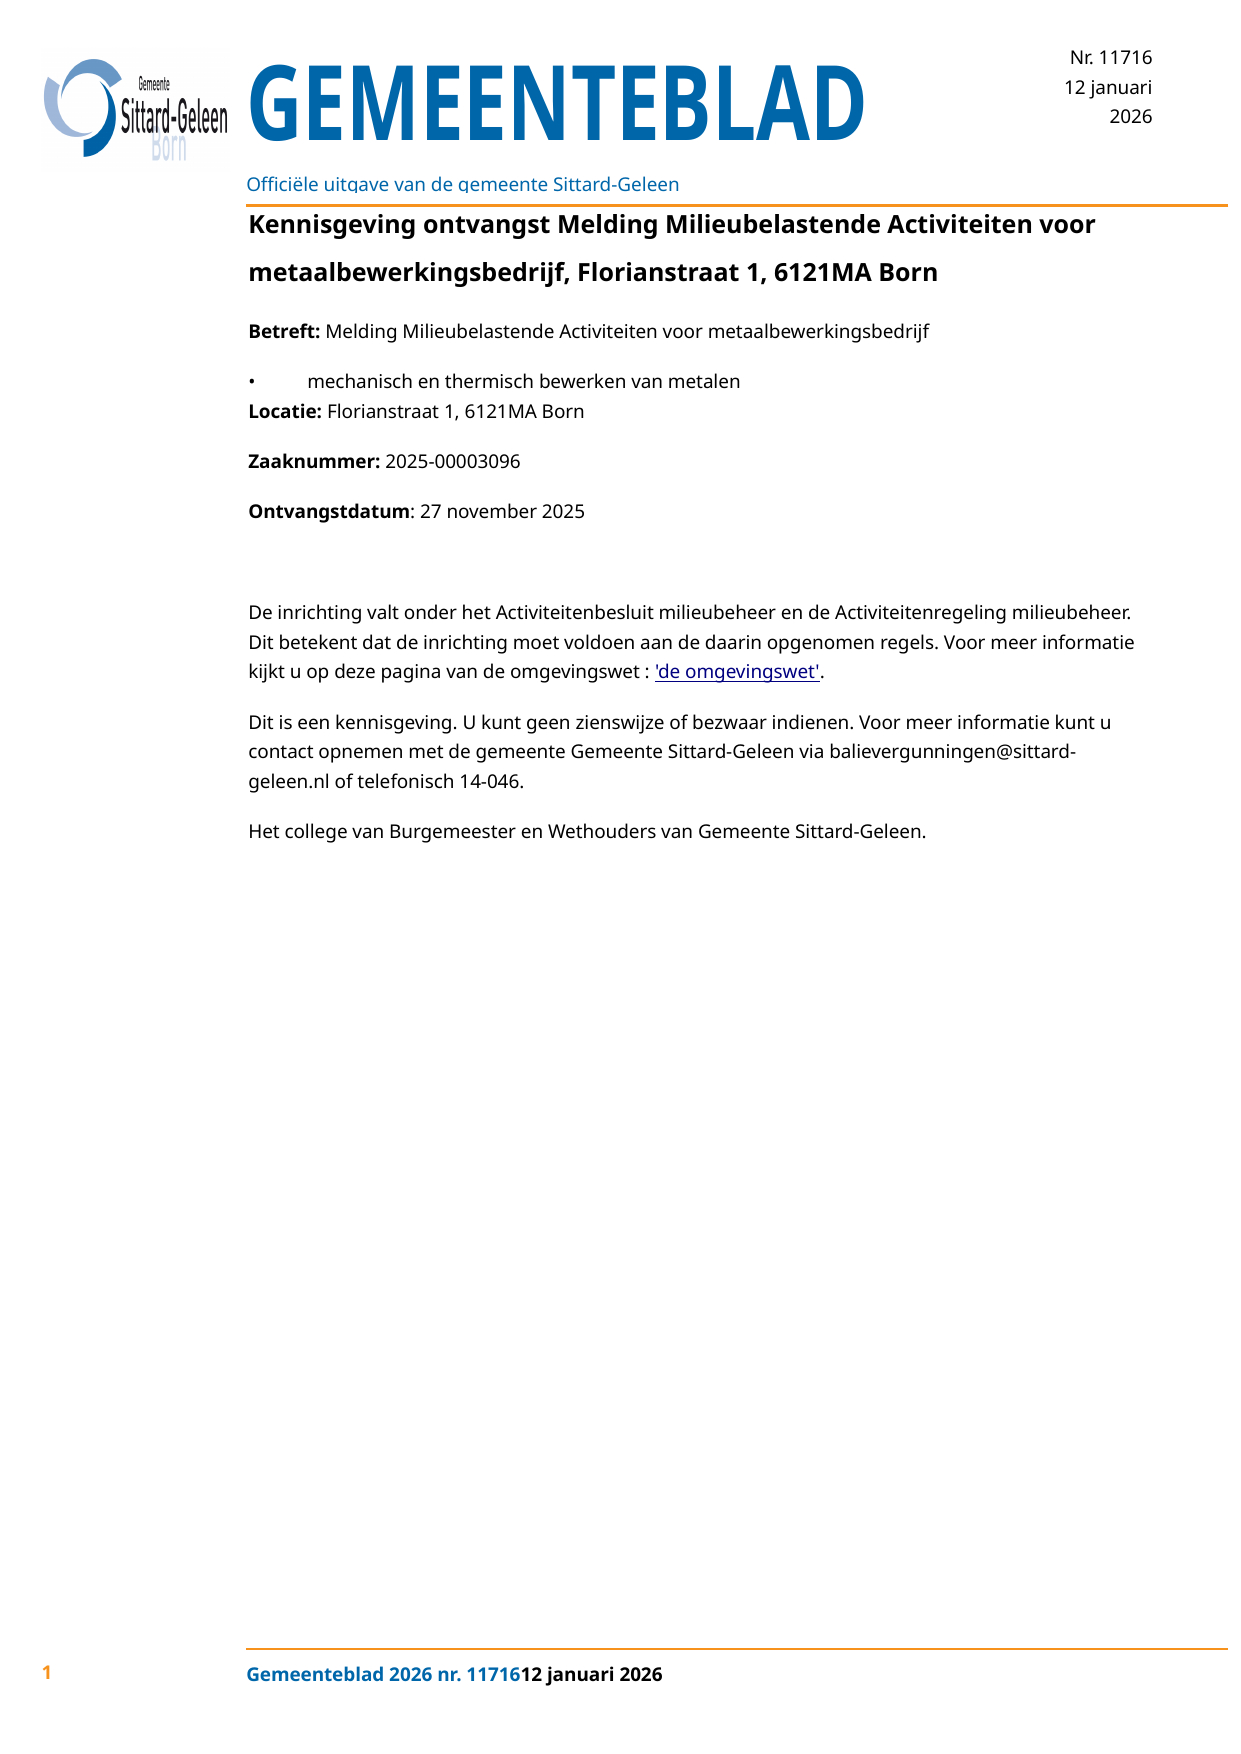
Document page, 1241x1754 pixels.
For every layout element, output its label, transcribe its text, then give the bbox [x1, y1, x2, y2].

list mechanisch en thermisch bewerken van metalen [248, 368, 1152, 394]
text De inrichting valt onder het Activiteitenbesluit milieubeheer en de Activiteitenregeling milieubeheer. Dit betekent dat de inrichting moet voldoen aan de daarin opgenomen regels. Voor meer informatie kijkt u op deze pagina van de omgevingswet : 'de omgevingswet'. [248, 599, 1152, 684]
text Locatie: Florianstraat 1, 6121MA Born [248, 398, 1152, 424]
text Ontvangstdatum: 27 november 2025 [248, 499, 1152, 524]
picture [41, 47, 231, 172]
text Zaaknummer: 2025-00003096 [248, 448, 1152, 474]
text Dit is een kennisgeving. U kunt geen zienswijze of bezwaar indienen. Voor meer informatie kunt u contact opnemen met de gemeente Gemeente Sittard-Geleen via balievergunningen@sittard-geleen.nl of telefonisch 14-046. [248, 709, 1152, 794]
text Betreft: Melding Milieubelastende Activiteiten voor metaalbewerkingsbedrijf [248, 318, 1152, 344]
text Het college van Burgemeester en Wethouders van Gemeente Sittard-Geleen. [248, 819, 1152, 844]
text Kennisgeving ontvangst Melding Milieubelastende Activiteiten voor metaalbewerkingsbedrijf, Florianstraat 1, 6121MA Born [248, 207, 1152, 288]
